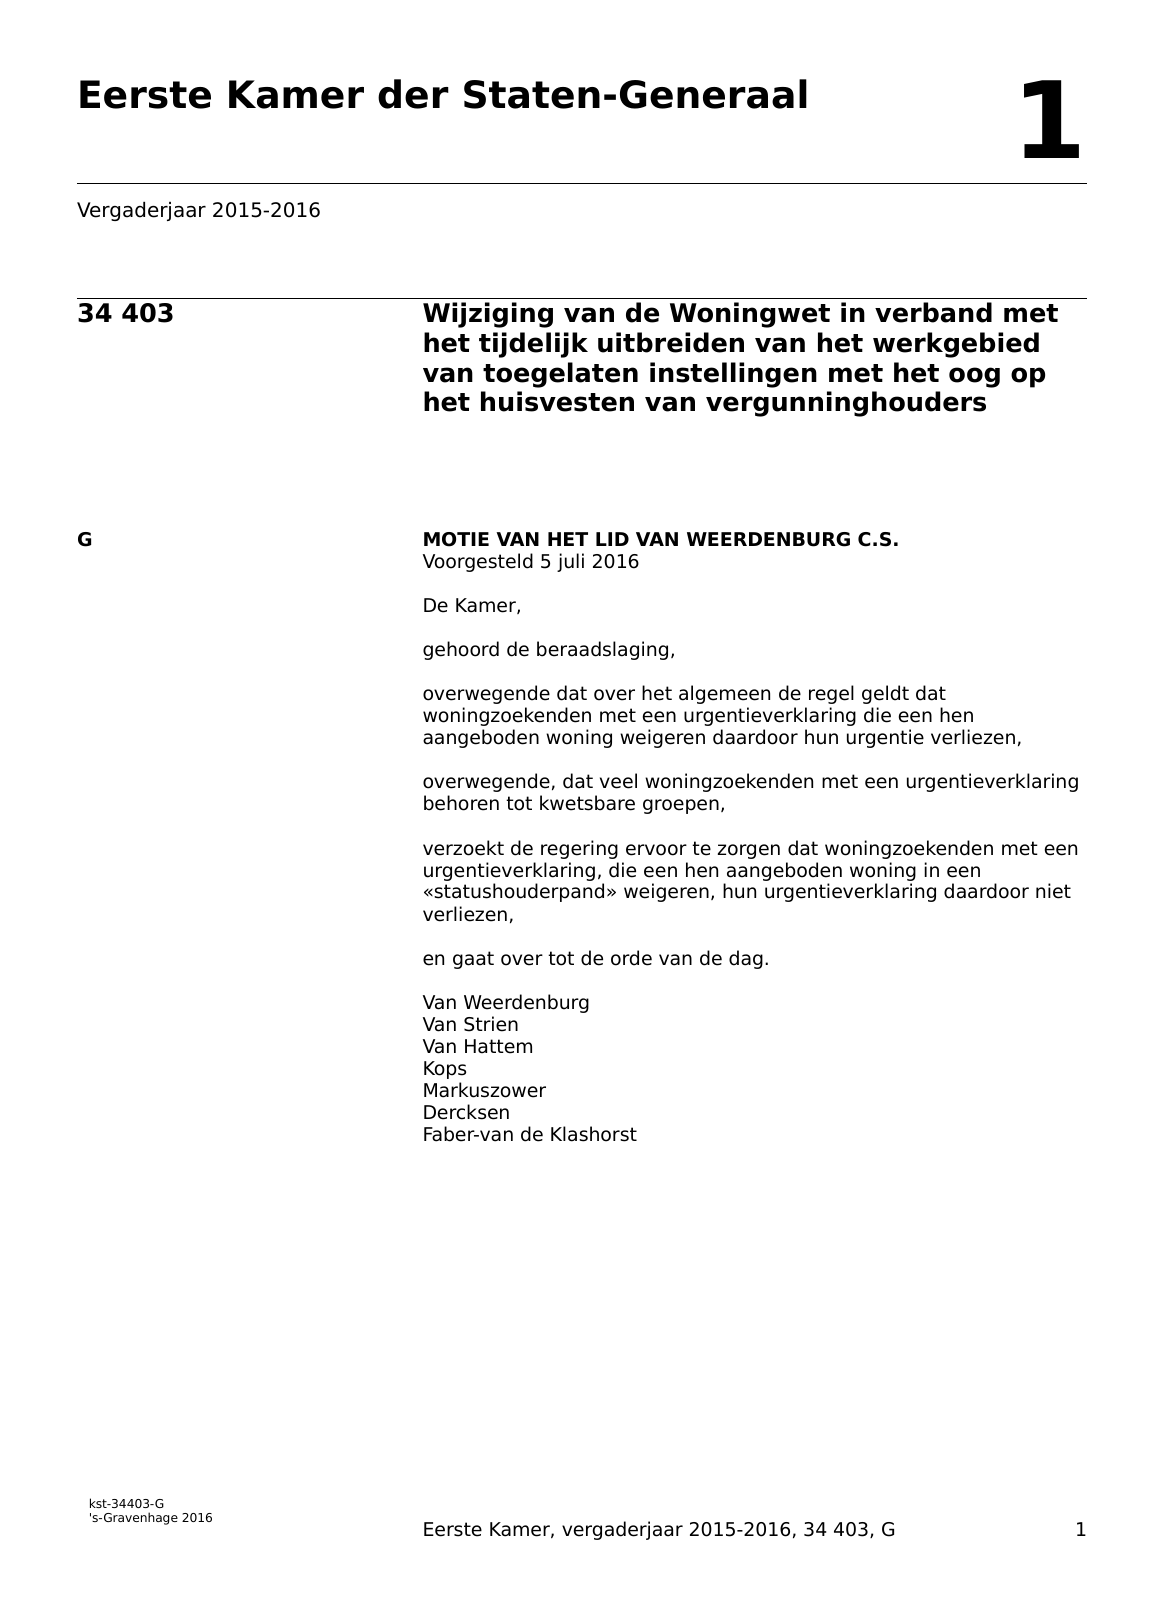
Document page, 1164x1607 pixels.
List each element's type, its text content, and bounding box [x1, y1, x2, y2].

text kst-34403-G [88, 1497, 323, 1511]
text Van Strien [422, 1014, 1087, 1036]
text De Kamer, [422, 595, 1087, 617]
table_header 1 [886, 59, 1087, 183]
subtitle G MOTIE VAN HET LID VAN WEERDENBURG C.S. [77, 529, 1087, 551]
text en gaat over tot de orde van de dag. [422, 948, 1087, 969]
text Van Hattem [422, 1036, 1087, 1058]
text Markuszower [422, 1080, 1087, 1102]
text Kops [422, 1058, 1087, 1080]
text Dercksen [422, 1102, 1087, 1124]
text 's-Gravenhage 2016 [88, 1511, 323, 1525]
text verzoekt de regering ervoor te zorgen dat woningzoekenden met een urgentieverklaring, die een hen aangeboden woning in een «statushouderpand» weigeren, hun urgentieverklaring daardoor niet verliezen, [422, 837, 1087, 925]
text Voorgesteld 5 juli 2016 [422, 551, 1087, 573]
text gehoord de beraadslaging, [422, 639, 1087, 661]
text Van Weerdenburg [422, 992, 1087, 1014]
text Faber-van de Klashorst [422, 1124, 1087, 1146]
table_header Eerste Kamer der Staten-Generaal [77, 59, 886, 183]
table_cell Vergaderjaar 2015-2016 [77, 184, 1087, 298]
text overwegende, dat veel woningzoekenden met een urgentieverklaring behoren tot kwetsbare groepen, [422, 771, 1087, 815]
text overwegende dat over het algemeen de regel geldt dat woningzoekenden met een urgentieverklaring die een hen aangeboden woning weigeren daardoor hun urgentie verliezen, [422, 683, 1087, 749]
subtitle 34 403 Wijziging van de Woningwet in verband met het tijdelijk uitbreiden van het werkgebied van toegelaten instellingen met het oog op het huisvesten van vergunninghouders [77, 299, 1087, 418]
